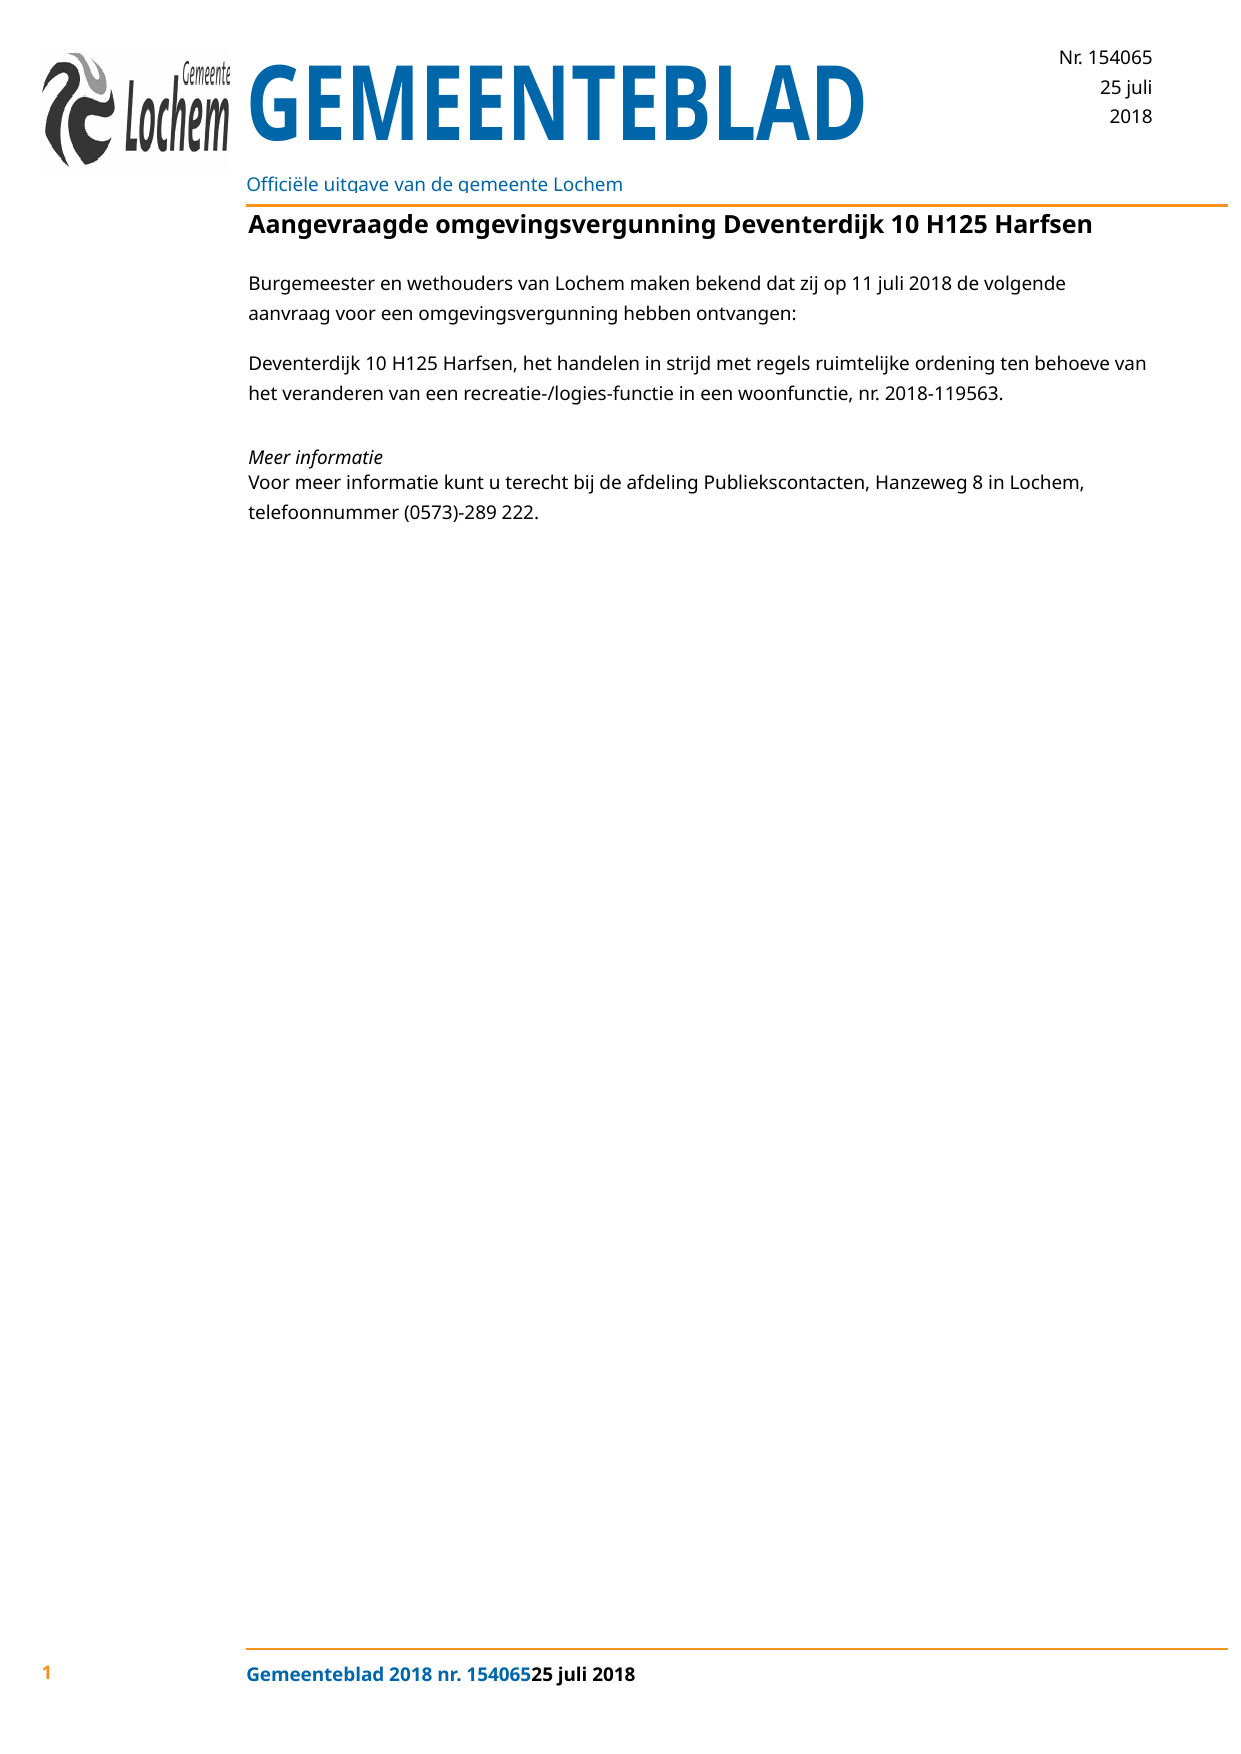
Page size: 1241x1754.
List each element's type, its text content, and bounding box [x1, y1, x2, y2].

picture [41, 47, 231, 172]
text Deventerdijk 10 H125 Harfsen, het handelen in strijd met regels ruimtelijke ordening ten behoeve van het veranderen van een recreatie-/logies-functie in een woonfunctie, nr. 2018-119563. [248, 350, 1152, 406]
text Meer informatie [248, 444, 1152, 469]
text Voor meer informatie kunt u terecht bij de afdeling Publiekscontacten, Hanzeweg 8 in Lochem, telefoonnummer (0573)-289 222. [248, 469, 1152, 525]
text Aangevraagde omgevingsvergunning Deventerdijk 10 H125 Harfsen [248, 207, 1152, 241]
text Burgemeester en wethouders van Lochem maken bekend dat zij op 11 juli 2018 de volgende aanvraag voor een omgevingsvergunning hebben ontvangen: [248, 270, 1152, 326]
